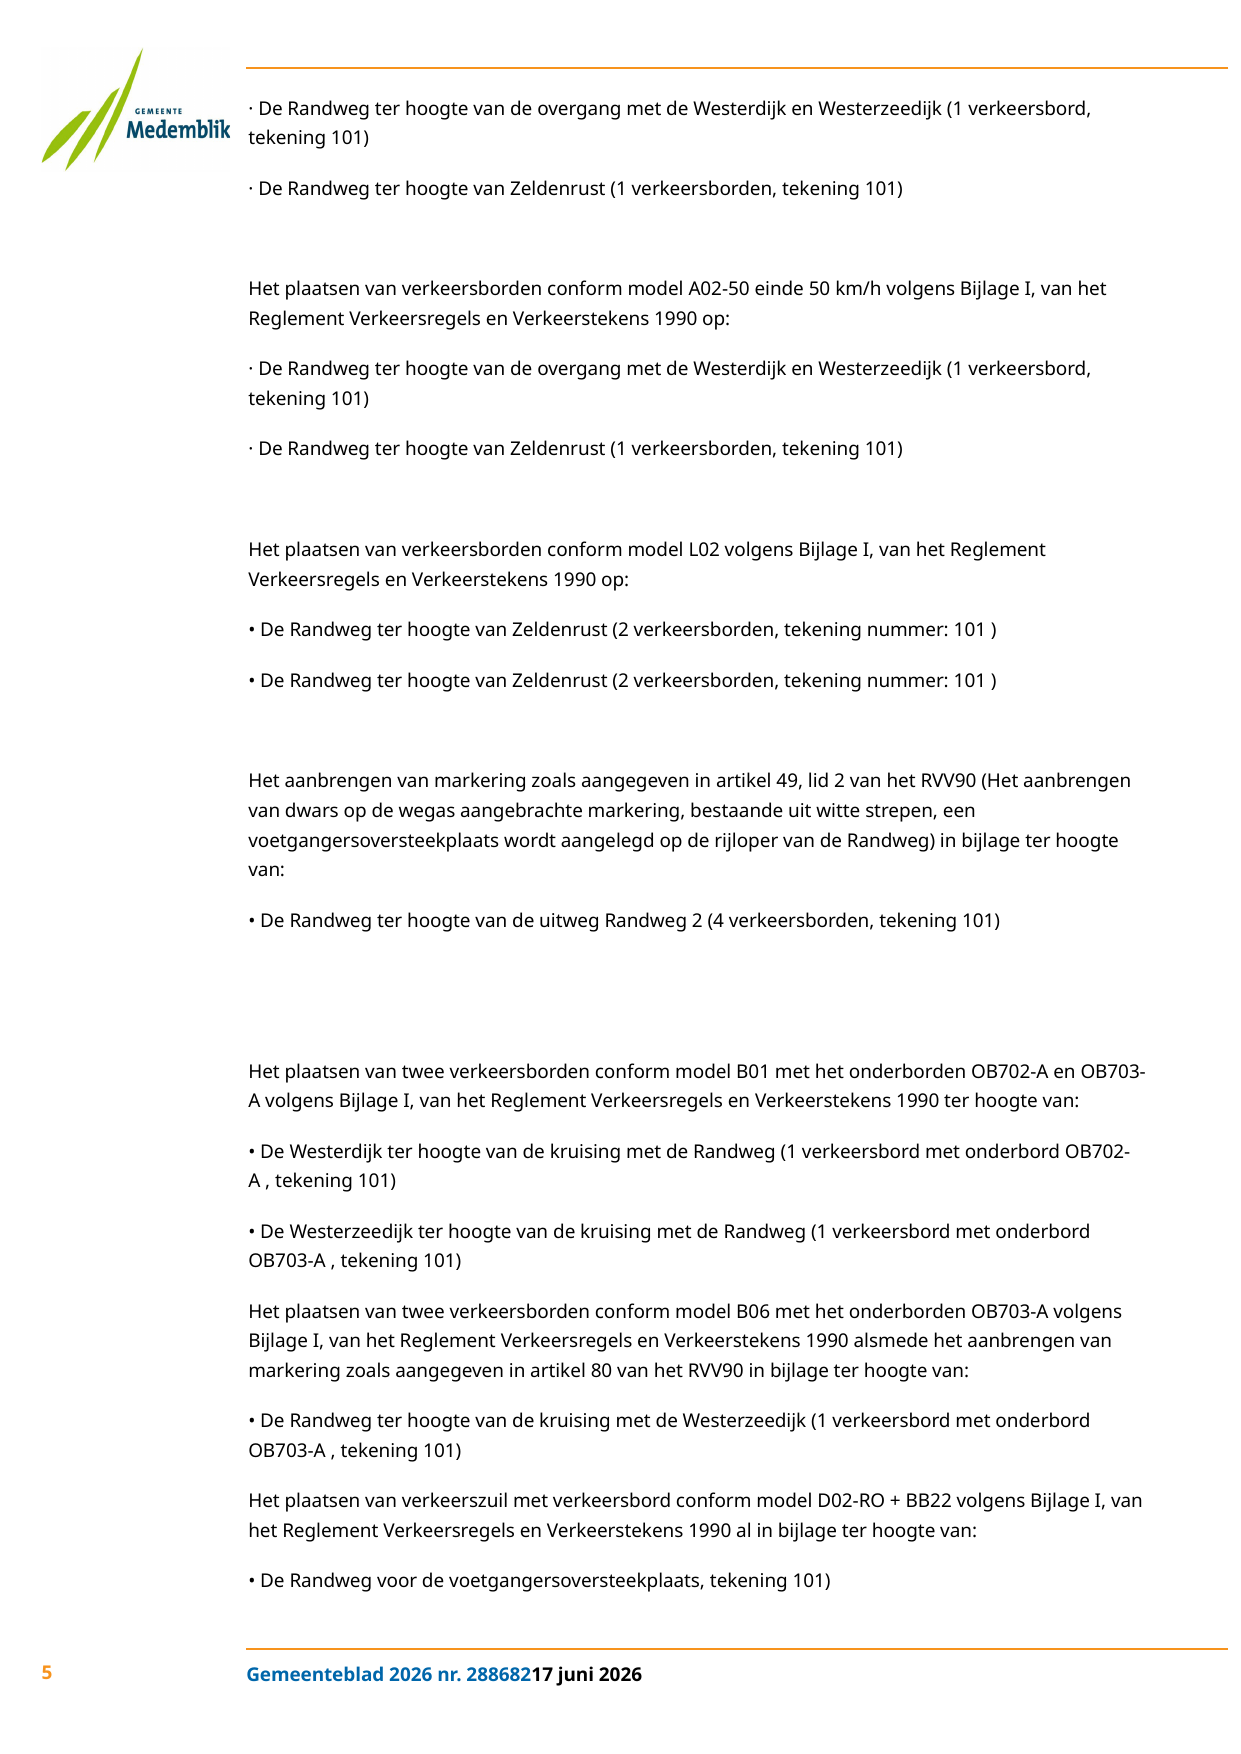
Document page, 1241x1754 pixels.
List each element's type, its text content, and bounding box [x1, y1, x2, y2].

text • De Westerdijk ter hoogte van de kruising met de Randweg (1 verkeersbord met onderbord OB702-A , tekening 101) [248, 1138, 1152, 1193]
text • De Randweg ter hoogte van de kruising met de Westerzeedijk (1 verkeersbord met onderbord OB703-A , tekening 101) [248, 1408, 1152, 1463]
picture [41, 47, 231, 172]
text • De Randweg voor de voetgangersoversteekplaats, tekening 101) [248, 1568, 1152, 1593]
text Het plaatsen van twee verkeersborden conform model B01 met het onderborden OB702-A en OB703-A volgens Bijlage I, van het Reglement Verkeersregels en Verkeerstekens 1990 ter hoogte van: [248, 1058, 1152, 1113]
text • De Randweg ter hoogte van Zeldenrust (2 verkeersborden, tekening nummer: 101 ) [248, 667, 1152, 693]
text · De Randweg ter hoogte van Zeldenrust (1 verkeersborden, tekening 101) [248, 175, 1152, 201]
text · De Randweg ter hoogte van de overgang met de Westerdijk en Westerzeedijk (1 verkeersbord, tekening 101) [248, 95, 1152, 150]
text Het plaatsen van verkeersborden conform model A02-50 einde 50 km/h volgens Bijlage I, van het Reglement Verkeersregels en Verkeerstekens 1990 op: [248, 276, 1152, 331]
text Het plaatsen van verkeersborden conform model L02 volgens Bijlage I, van het Reglement Verkeersregels en Verkeerstekens 1990 op: [248, 536, 1152, 592]
text Het plaatsen van verkeerszuil met verkeersbord conform model D02-RO + BB22 volgens Bijlage I, van het Reglement Verkeersregels en Verkeerstekens 1990 al in bijlage ter hoogte van: [248, 1488, 1152, 1543]
text Het plaatsen van twee verkeersborden conform model B06 met het onderborden OB703-A volgens Bijlage I, van het Reglement Verkeersregels en Verkeerstekens 1990 alsmede het aanbrengen van markering zoals aangegeven in artikel 80 van het RVV90 in bijlage ter hoogte van: [248, 1298, 1152, 1383]
text · De Randweg ter hoogte van de overgang met de Westerdijk en Westerzeedijk (1 verkeersbord, tekening 101) [248, 356, 1152, 411]
text • De Randweg ter hoogte van de uitweg Randweg 2 (4 verkeersborden, tekening 101) [248, 907, 1152, 933]
text • De Westerzeedijk ter hoogte van de kruising met de Randweg (1 verkeersbord met onderbord OB703-A , tekening 101) [248, 1218, 1152, 1273]
text • De Randweg ter hoogte van Zeldenrust (2 verkeersborden, tekening nummer: 101 ) [248, 616, 1152, 642]
text · De Randweg ter hoogte van Zeldenrust (1 verkeersborden, tekening 101) [248, 436, 1152, 461]
text Het aanbrengen van markering zoals aangegeven in artikel 49, lid 2 van het RVV90 (Het aanbrengen van dwars op de wegas aangebrachte markering, bestaande uit witte strepen, een voetgangersoversteekplaats wordt aangelegd op de rijloper van de Randweg) in bijlage ter hoogte van: [248, 768, 1152, 882]
